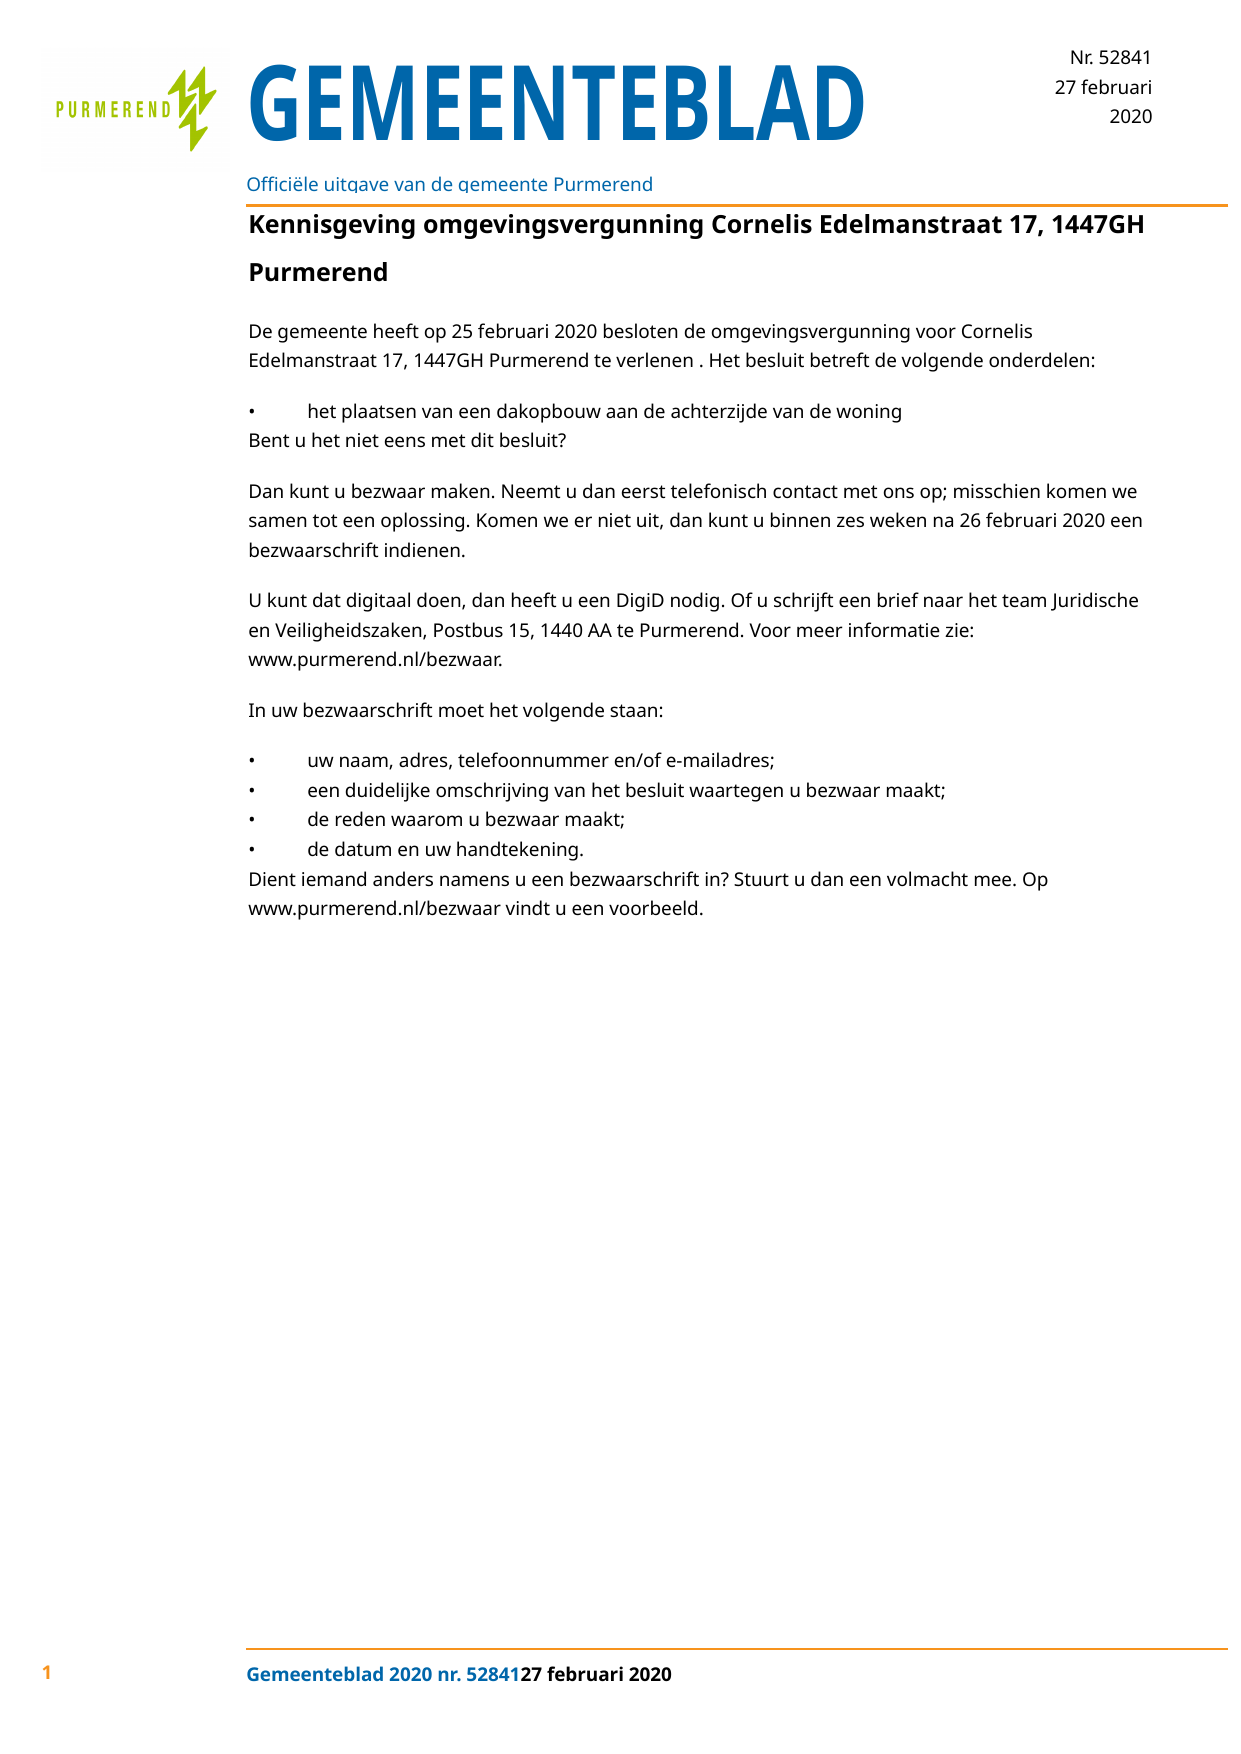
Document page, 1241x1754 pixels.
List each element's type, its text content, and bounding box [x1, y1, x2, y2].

text De gemeente heeft op 25 februari 2020 besloten de omgevingsvergunning voor Cornelis Edelmanstraat 17, 1447GH Purmerend te verlenen . Het besluit betreft de volgende onderdelen: [248, 318, 1152, 373]
text Bent u het niet eens met dit besluit? [248, 427, 1152, 453]
text Dan kunt u bezwaar maken. Neemt u dan eerst telefonisch contact met ons op; misschien komen we samen tot een oplossing. Komen we er niet uit, dan kunt u binnen zes weken na 26 februari 2020 een bezwaarschrift indienen. [248, 478, 1152, 563]
list uw naam, adres, telefoonnummer en/of e-mailadres; [248, 747, 1152, 773]
list het plaatsen van een dakopbouw aan de achterzijde van de woning [248, 398, 1152, 424]
text Kennisgeving omgevingsvergunning Cornelis Edelmanstraat 17, 1447GH Purmerend [248, 207, 1152, 288]
text In uw bezwaarschrift moet het volgende staan: [248, 697, 1152, 723]
text Dient iemand anders namens u een bezwaarschrift in? Stuurt u dan een volmacht mee. Op www.purmerend.nl/bezwaar vindt u een voorbeeld. [248, 866, 1152, 921]
text U kunt dat digitaal doen, dan heeft u een DigiD nodig. Of u schrijft een brief naar het team Juridische en Veiligheidszaken, Postbus 15, 1440 AA te Purmerend. Voor meer informatie zie: www.purmerend.nl/bezwaar. [248, 587, 1152, 672]
picture [41, 47, 231, 172]
list een duidelijke omschrijving van het besluit waartegen u bezwaar maakt; [248, 777, 1152, 803]
list de reden waarom u bezwaar maakt; [248, 807, 1152, 832]
list de datum en uw handtekening. [248, 836, 1152, 862]
